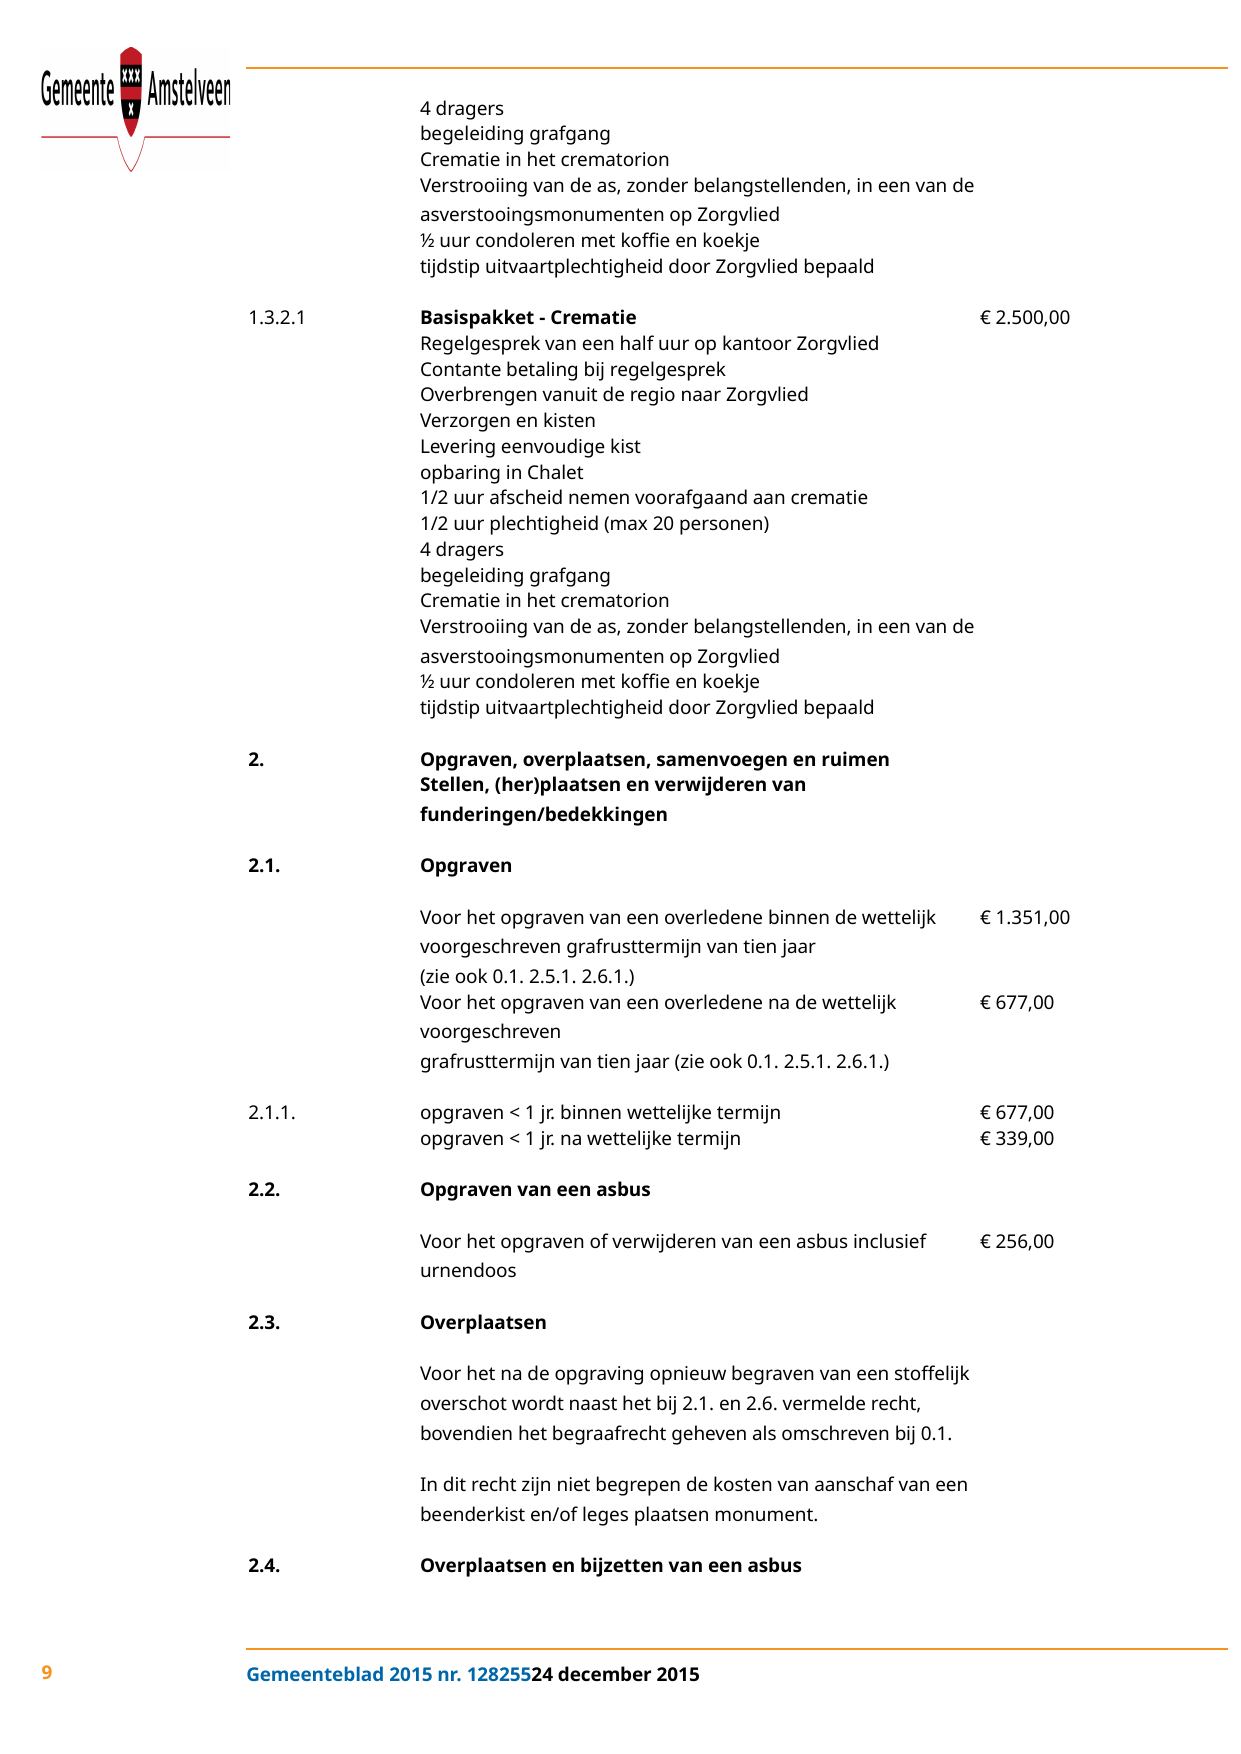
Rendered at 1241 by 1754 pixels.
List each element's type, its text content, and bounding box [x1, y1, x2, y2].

table_cell [248, 1125, 420, 1151]
table_cell begeleiding grafgang [420, 562, 980, 587]
table_cell [420, 1203, 980, 1228]
table_cell [980, 853, 1152, 878]
table_cell [980, 746, 1152, 771]
table_cell Crematie in het crematorion [420, 588, 980, 613]
table_cell [980, 433, 1152, 459]
table_cell [248, 330, 420, 356]
table_cell 2.1. [248, 853, 420, 878]
table_cell [980, 1446, 1152, 1471]
table_cell [420, 279, 980, 304]
table_cell [980, 121, 1152, 146]
table_cell [980, 669, 1152, 694]
table_cell [248, 562, 420, 587]
picture [41, 47, 231, 172]
table_cell [420, 720, 980, 746]
table_cell Voor het opgraven van een overledene na de wettelijk voorgeschreven grafrusttermijn van tien jaar (zie ook 0.1. 2.5.1. 2.6.1.) [420, 989, 980, 1074]
table_cell [980, 382, 1152, 407]
table_cell [248, 1361, 420, 1446]
table_cell [980, 172, 1152, 227]
table_cell [248, 720, 420, 746]
table_cell [980, 146, 1152, 172]
table_cell [248, 1203, 420, 1228]
table_cell ½ uur condoleren met koffie en koekje [420, 669, 980, 694]
table_cell [248, 172, 420, 227]
table_cell [248, 1284, 420, 1309]
table_cell [248, 1527, 420, 1552]
table_cell [980, 1284, 1152, 1309]
table_cell [980, 1335, 1152, 1361]
table_cell [248, 536, 420, 562]
table_cell [248, 279, 420, 304]
table_cell [248, 1471, 420, 1527]
table_cell Overbrengen vanuit de regio naar Zorgvlied [420, 382, 980, 407]
table_cell [980, 720, 1152, 746]
table_cell [980, 1527, 1152, 1552]
table_cell [980, 1471, 1152, 1527]
table_cell [980, 562, 1152, 587]
table_cell [248, 1074, 420, 1099]
table_cell [980, 253, 1152, 279]
table_cell [248, 253, 420, 279]
table_cell [980, 459, 1152, 484]
table_cell [980, 227, 1152, 253]
table_cell tijdstip uitvaartplechtigheid door Zorgvlied bepaald [420, 253, 980, 279]
table_cell [980, 279, 1152, 304]
table_cell [248, 356, 420, 382]
table_cell 4 dragers [420, 536, 980, 562]
table_cell [248, 382, 420, 407]
table_cell [420, 1151, 980, 1177]
table_cell [980, 330, 1152, 356]
table_cell Opgraven [420, 853, 980, 878]
table_cell [980, 95, 1152, 121]
table_cell [420, 1527, 980, 1552]
table_cell 2.4. [248, 1552, 420, 1578]
table_cell Verstrooiing van de as, zonder belangstellenden, in een van de asverstooingsmonumenten op Zorgvlied [420, 172, 980, 227]
table_cell [248, 669, 420, 694]
table_cell [248, 771, 420, 827]
table_cell [980, 878, 1152, 904]
table_cell 4 dragers [420, 95, 980, 121]
table_cell € 256,00 [980, 1228, 1152, 1283]
table_cell ½ uur condoleren met koffie en koekje [420, 227, 980, 253]
table_cell 2.1.1. [248, 1100, 420, 1125]
table_cell [980, 827, 1152, 852]
table_cell Levering eenvoudige kist [420, 433, 980, 459]
table_cell [248, 227, 420, 253]
table_cell Stellen, (her)plaatsen en verwijderen van funderingen/bedekkingen [420, 771, 980, 827]
table_cell [248, 613, 420, 668]
table_cell opgraven < 1 jr. binnen wettelijke termijn [420, 1100, 980, 1125]
table_cell [980, 356, 1152, 382]
table_cell [980, 536, 1152, 562]
table_cell In dit recht zijn niet begrepen de kosten van aanschaf van een beenderkist en/of leges plaatsen monument. [420, 1471, 980, 1527]
table_cell opbaring in Chalet [420, 459, 980, 484]
table_cell Regelgesprek van een half uur op kantoor Zorgvlied [420, 330, 980, 356]
table_cell [420, 1074, 980, 1099]
table_cell begeleiding grafgang [420, 121, 980, 146]
table_cell [980, 1309, 1152, 1335]
table_cell 2.3. [248, 1309, 420, 1335]
table_cell Verstrooiing van de as, zonder belangstellenden, in een van de asverstooingsmonumenten op Zorgvlied [420, 613, 980, 668]
table_cell Overplaatsen [420, 1309, 980, 1335]
table_cell [420, 1446, 980, 1471]
table_cell [420, 1578, 980, 1604]
table_cell [248, 878, 420, 904]
table_cell [248, 459, 420, 484]
table_cell [248, 510, 420, 536]
table_cell [248, 1446, 420, 1471]
table_cell 1/2 uur afscheid nemen voorafgaand aan crematie [420, 485, 980, 510]
table_cell 2.2. [248, 1177, 420, 1202]
table_cell [980, 1203, 1152, 1228]
table_cell [980, 1578, 1152, 1604]
table_cell 1.3.2.1 [248, 305, 420, 330]
table_cell € 339,00 [980, 1125, 1152, 1151]
table_cell Overplaatsen en bijzetten van een asbus [420, 1552, 980, 1578]
table_cell [420, 827, 980, 852]
table_cell [248, 1228, 420, 1283]
table_cell [980, 1151, 1152, 1177]
table_cell Basispakket - Crematie [420, 305, 980, 330]
table_cell [980, 694, 1152, 720]
table_cell [420, 1335, 980, 1361]
table_cell [248, 989, 420, 1074]
table_cell Voor het na de opgraving opnieuw begraven van een stoffelijk overschot wordt naast het bij 2.1. en 2.6. vermelde recht, bovendien het begraafrecht geheven als omschreven bij 0.1. [420, 1361, 980, 1446]
table_cell [420, 1284, 980, 1309]
table_cell Contante betaling bij regelgesprek [420, 356, 980, 382]
table_cell [248, 827, 420, 852]
table_cell Voor het opgraven of verwijderen van een asbus inclusief urnendoos [420, 1228, 980, 1283]
table_cell tijdstip uitvaartplechtigheid door Zorgvlied bepaald [420, 694, 980, 720]
table_cell [980, 1177, 1152, 1202]
table_cell Voor het opgraven van een overledene binnen de wettelijk voorgeschreven grafrusttermijn van tien jaar (zie ook 0.1. 2.5.1. 2.6.1.) [420, 904, 980, 989]
table_cell [248, 1335, 420, 1361]
table_cell [980, 771, 1152, 827]
table_cell [248, 95, 420, 121]
table_cell [248, 588, 420, 613]
table_cell [980, 1552, 1152, 1578]
table_cell 1/2 uur plechtigheid (max 20 personen) [420, 510, 980, 536]
table_cell [248, 485, 420, 510]
table_cell [980, 1074, 1152, 1099]
table_cell opgraven < 1 jr. na wettelijke termijn [420, 1125, 980, 1151]
table_cell [248, 1578, 420, 1604]
table_cell [248, 433, 420, 459]
table_cell [980, 588, 1152, 613]
table_cell € 1.351,00 [980, 904, 1152, 989]
table_cell € 677,00 [980, 1100, 1152, 1125]
table_cell [980, 485, 1152, 510]
table_cell [980, 613, 1152, 668]
table_cell [248, 146, 420, 172]
table_cell [248, 121, 420, 146]
table_cell Crematie in het crematorion [420, 146, 980, 172]
table_cell [980, 1361, 1152, 1446]
table_cell [420, 878, 980, 904]
table_cell [980, 510, 1152, 536]
table_cell Verzorgen en kisten [420, 408, 980, 433]
table_cell [248, 694, 420, 720]
table_cell [248, 1151, 420, 1177]
table_cell € 677,00 [980, 989, 1152, 1074]
table_cell € 2.500,00 [980, 305, 1152, 330]
table_cell [980, 408, 1152, 433]
table_cell [248, 904, 420, 989]
table_cell 2. [248, 746, 420, 771]
table_cell Opgraven, overplaatsen, samenvoegen en ruimen [420, 746, 980, 771]
table_cell Opgraven van een asbus [420, 1177, 980, 1202]
table_cell [248, 408, 420, 433]
